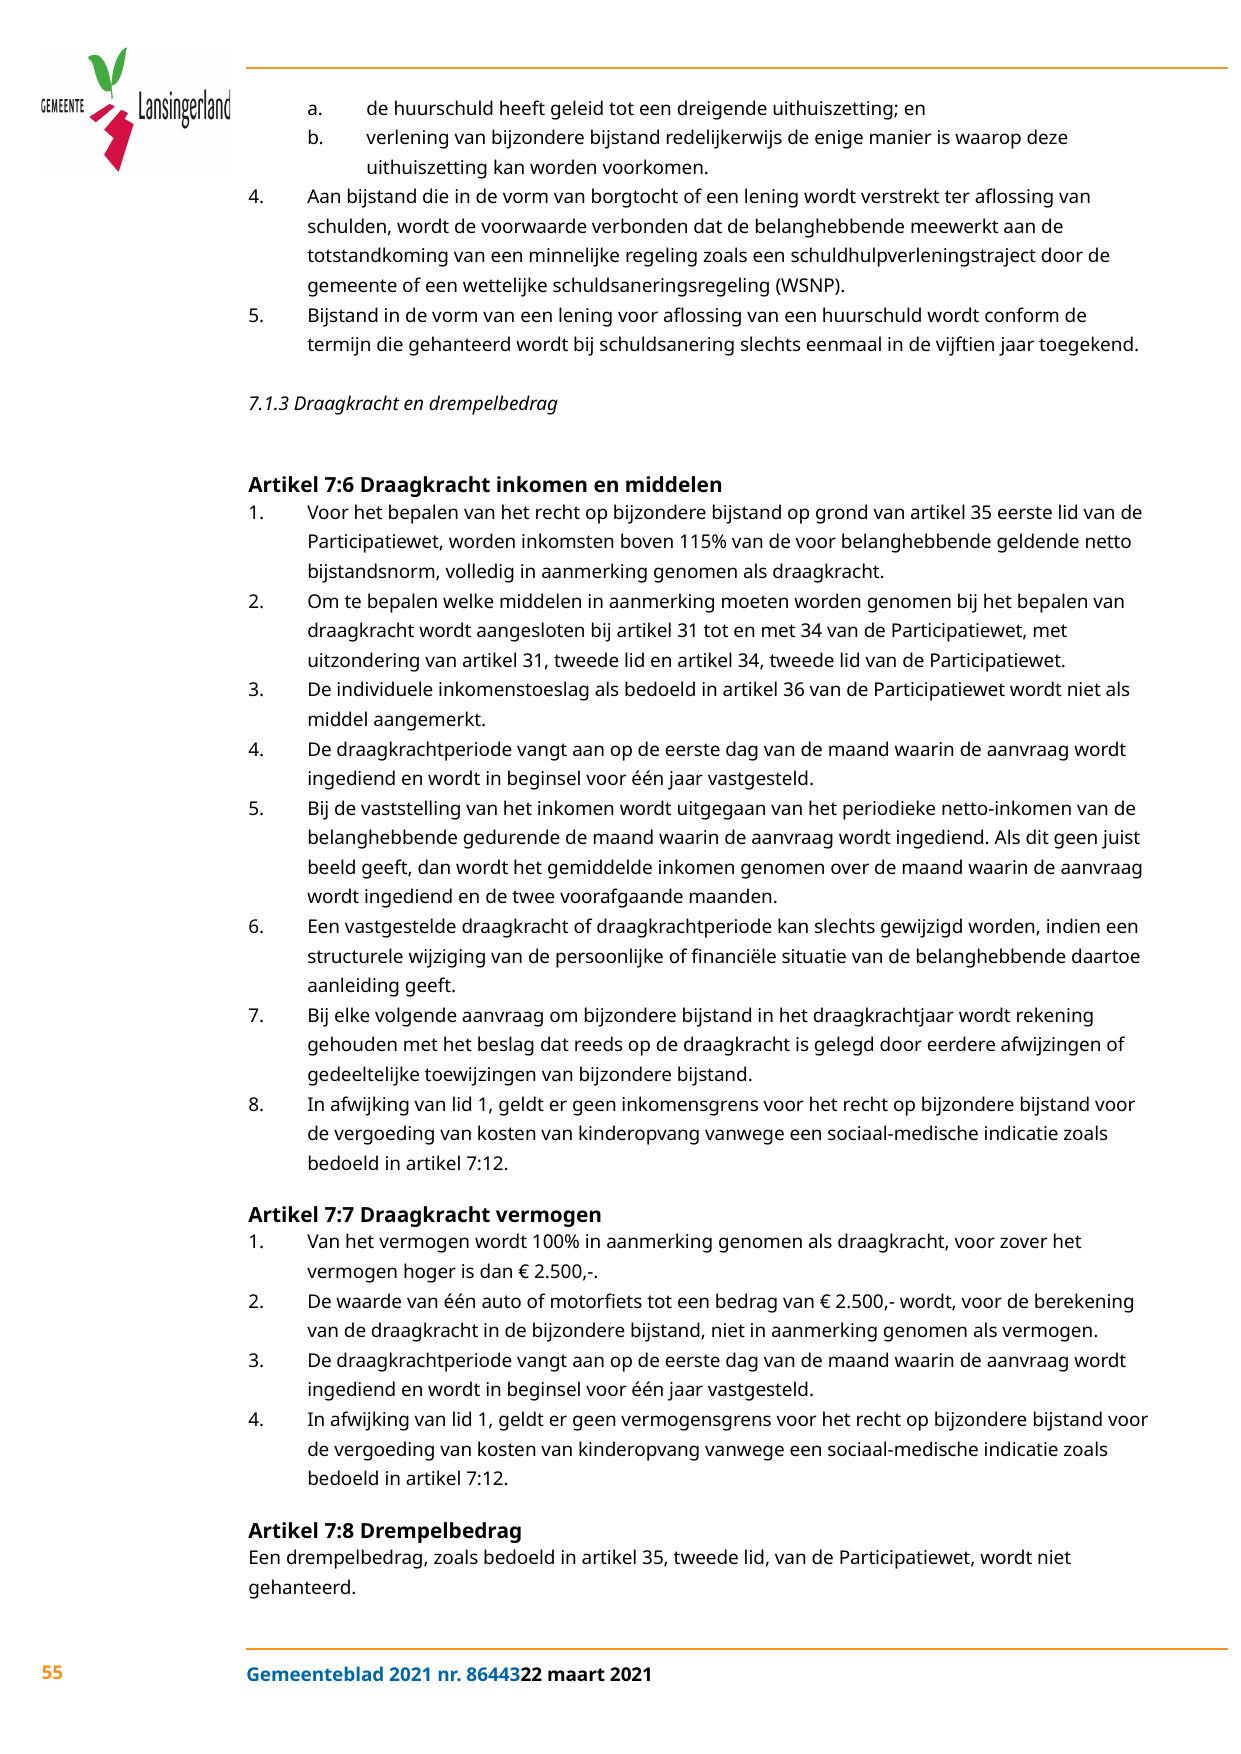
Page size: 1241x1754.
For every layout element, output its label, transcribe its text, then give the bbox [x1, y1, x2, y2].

list De draagkrachtperiode vangt aan op de eerste dag van de maand waarin de aanvraag wordt ingediend en wordt in beginsel voor één jaar vastgesteld. [248, 736, 1152, 791]
list In afwijking van lid 1, geldt er geen inkomensgrens voor het recht op bijzondere bijstand voor de vergoeding van kosten van kinderopvang vanwege een sociaal-medische indicatie zoals bedoeld in artikel 7:12. [248, 1091, 1152, 1176]
list De draagkrachtperiode vangt aan op de eerste dag van de maand waarin de aanvraag wordt ingediend en wordt in beginsel voor één jaar vastgesteld. [248, 1347, 1152, 1402]
list Van het vermogen wordt 100% in aanmerking genomen als draagkracht, voor zover het vermogen hoger is dan € 2.500,-. [248, 1229, 1152, 1284]
text Artikel 7:7 Draagkracht vermogen [248, 1200, 1152, 1229]
list verlening van bijzondere bijstand redelijkerwijs de enige manier is waarop deze uithuiszetting kan worden voorkomen. [307, 124, 1152, 180]
list Om te bepalen welke middelen in aanmerking moeten worden genomen bij het bepalen van draagkracht wordt aangesloten bij artikel 31 tot en met 34 van de Participatiewet, met uitzondering van artikel 31, tweede lid en artikel 34, tweede lid van de Participatiewet. [248, 588, 1152, 673]
list de huurschuld heeft geleid tot een dreigende uithuiszetting; en [307, 95, 1152, 121]
list De waarde van één auto of motorfiets tot een bedrag van € 2.500,- wordt, voor de berekening van de draagkracht in de bijzondere bijstand, niet in aanmerking genomen als vermogen. [248, 1288, 1152, 1343]
picture [41, 47, 231, 172]
list Bijstand in de vorm van een lening voor aflossing van een huurschuld wordt conform de termijn die gehanteerd wordt bij schuldsanering slechts eenmaal in de vijftien jaar toegekend. [248, 302, 1152, 357]
text Artikel 7:8 Drempelbedrag [248, 1516, 1152, 1544]
list De individuele inkomenstoeslag als bedoeld in artikel 36 van de Participatiewet wordt niet als middel aangemerkt. [248, 677, 1152, 732]
text 7.1.3 Draagkracht en drempelbedrag [248, 391, 1152, 416]
list Aan bijstand die in de vorm van borgtocht of een lening wordt verstrekt ter aflossing van schulden, wordt de voorwaarde verbonden dat de belanghebbende meewerkt aan de totstandkoming van een minnelijke regeling zoals een schuldhulpverleningstraject door de gemeente of een wettelijke schuldsaneringsregeling (WSNP). [248, 183, 1152, 298]
list Bij elke volgende aanvraag om bijzondere bijstand in het draagkrachtjaar wordt rekening gehouden met het beslag dat reeds op de draagkracht is gelegd door eerdere afwijzingen of gedeeltelijke toewijzingen van bijzondere bijstand. [248, 1002, 1152, 1087]
list Bij de vaststelling van het inkomen wordt uitgegaan van het periodieke netto-inkomen van de belanghebbende gedurende de maand waarin de aanvraag wordt ingediend. Als dit geen juist beeld geeft, dan wordt het gemiddelde inkomen genomen over de maand waarin de aanvraag wordt ingediend en de twee voorafgaande maanden. [248, 795, 1152, 909]
list Voor het bepalen van het recht op bijzondere bijstand op grond van artikel 35 eerste lid van de Participatiewet, worden inkomsten boven 115% van de voor belanghebbende geldende netto bijstandsnorm, volledig in aanmerking genomen als draagkracht. [248, 499, 1152, 584]
list Een vastgestelde draagkracht of draagkrachtperiode kan slechts gewijzigd worden, indien een structurele wijziging van de persoonlijke of financiële situatie van de belanghebbende daartoe aanleiding geeft. [248, 913, 1152, 998]
list In afwijking van lid 1, geldt er geen vermogensgrens voor het recht op bijzondere bijstand voor de vergoeding van kosten van kinderopvang vanwege een sociaal-medische indicatie zoals bedoeld in artikel 7:12. [248, 1406, 1152, 1491]
text Artikel 7:6 Draagkracht inkomen en middelen [248, 471, 1152, 499]
text Een drempelbedrag, zoals bedoeld in artikel 35, tweede lid, van de Participatiewet, wordt niet gehanteerd. [248, 1544, 1152, 1599]
